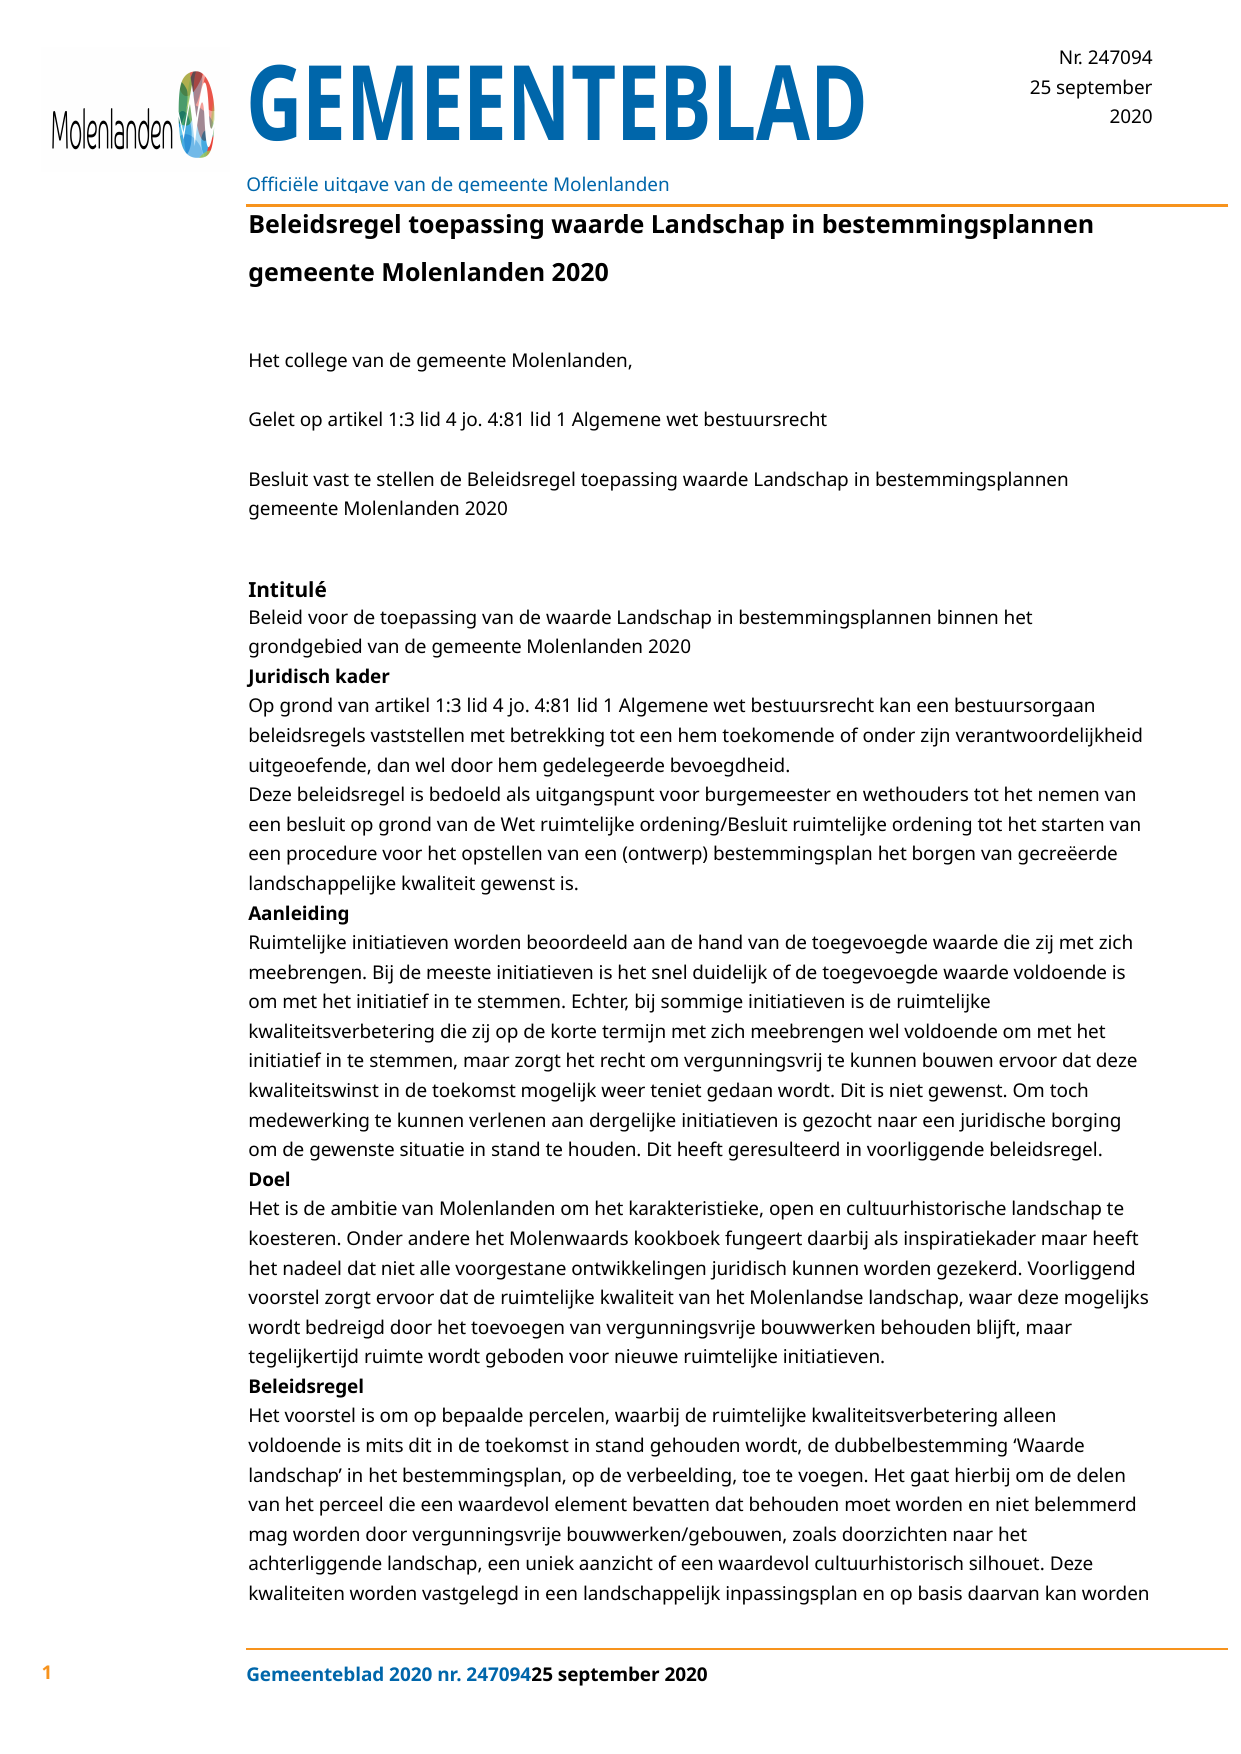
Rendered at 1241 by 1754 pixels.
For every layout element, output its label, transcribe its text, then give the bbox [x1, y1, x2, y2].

text Beleidsregel toepassing waarde Landschap in bestemmingsplannen gemeente Molenlanden 2020 [248, 207, 1152, 288]
text Op grond van artikel 1:3 lid 4 jo. 4:81 lid 1 Algemene wet bestuursrecht kan een bestuursorgaan beleidsregels vaststellen met betrekking tot een hem toekomende of onder zijn verantwoordelijkheid uitgeoefende, dan wel door hem gedelegeerde bevoegdheid. [248, 693, 1152, 777]
text Beleid voor de toepassing van de waarde Landschap in bestemmingsplannen binnen het grondgebied van de gemeente Molenlanden 2020 [248, 604, 1152, 659]
text Beleidsregel [248, 1373, 1152, 1399]
text Aanleiding [248, 900, 1152, 925]
text Doel [248, 1166, 1152, 1192]
text Juridisch kader [248, 663, 1152, 689]
text Ruimtelijke initiatieven worden beoordeeld aan de hand van de toegevoegde waarde die zij met zich meebrengen. Bij de meeste initiatieven is het snel duidelijk of de toegevoegde waarde voldoende is om met het initiatief in te stemmen. Echter, bij sommige initiatieven is de ruimtelijke kwaliteitsverbetering die zij op de korte termijn met zich meebrengen wel voldoende om met het initiatief in te stemmen, maar zorgt het recht om vergunningsvrij te kunnen bouwen ervoor dat deze kwaliteitswinst in de toekomst mogelijk weer teniet gedaan wordt. Dit is niet gewenst. Om toch medewerking te kunnen verlenen aan dergelijke initiatieven is gezocht naar een juridische borging om de gewenste situatie in stand te houden. Dit heeft geresulteerd in voorliggende beleidsregel. [248, 929, 1152, 1162]
text Gelet op artikel 1:3 lid 4 jo. 4:81 lid 1 Algemene wet bestuursrecht [248, 407, 1152, 432]
text Het is de ambitie van Molenlanden om het karakteristieke, open en cultuurhistorische landschap te koesteren. Onder andere het Molenwaards kookboek fungeert daarbij als inspiratiekader maar heeft het nadeel dat niet alle voorgestane ontwikkelingen juridisch kunnen worden gezekerd. Voorliggend voorstel zorgt ervoor dat de ruimtelijke kwaliteit van het Molenlandse landschap, waar deze mogelijks wordt bedreigd door het toevoegen van vergunningsvrije bouwwerken behouden blijft, maar tegelijkertijd ruimte wordt geboden voor nieuwe ruimtelijke initiatieven. [248, 1196, 1152, 1369]
picture [41, 47, 231, 172]
text Intitulé [248, 575, 1152, 604]
text Besluit vast te stellen de Beleidsregel toepassing waarde Landschap in bestemmingsplannen gemeente Molenlanden 2020 [248, 466, 1152, 521]
text Het voorstel is om op bepaalde percelen, waarbij de ruimtelijke kwaliteitsverbetering alleen voldoende is mits dit in de toekomst in stand gehouden wordt, de dubbelbestemming ‘Waarde landschap’ in het bestemmingsplan, op de verbeelding, toe te voegen. Het gaat hierbij om de delen van het perceel die een waardevol element bevatten dat behouden moet worden en niet belemmerd mag worden door vergunningsvrije bouwwerken/gebouwen, zoals doorzichten naar het achterliggende landschap, een uniek aanzicht of een waardevol cultuurhistorisch silhouet. Deze kwaliteiten worden vastgelegd in een landschappelijk inpassingsplan en op basis daarvan kan worden [248, 1403, 1152, 1606]
text Deze beleidsregel is bedoeld als uitgangspunt voor burgemeester en wethouders tot het nemen van een besluit op grond van de Wet ruimtelijke ordening/Besluit ruimtelijke ordening tot het starten van een procedure voor het opstellen van een (ontwerp) bestemmingsplan het borgen van gecreëerde landschappelijke kwaliteit gewenst is. [248, 781, 1152, 896]
text Het college van de gemeente Molenlanden, [248, 347, 1152, 373]
